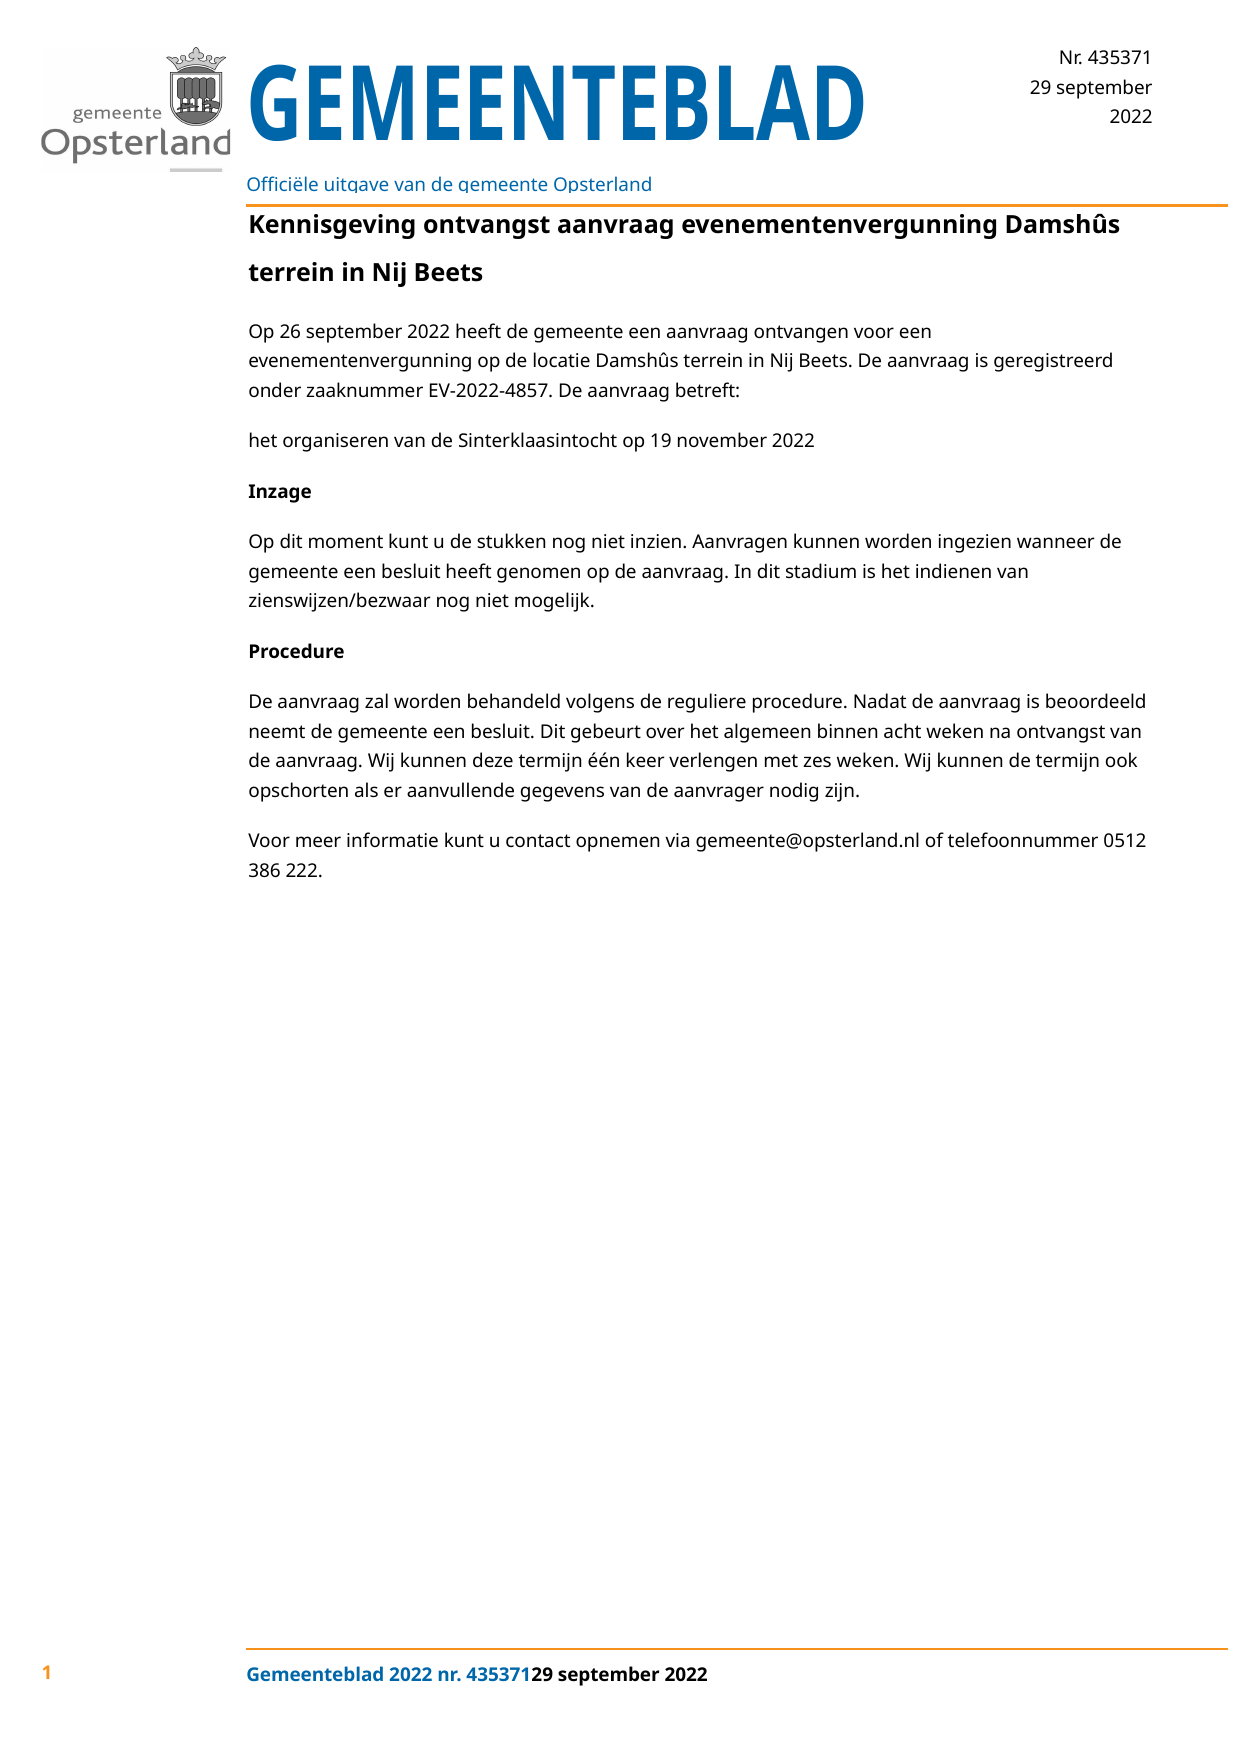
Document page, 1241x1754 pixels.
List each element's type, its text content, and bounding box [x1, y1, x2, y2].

text Procedure [248, 638, 1152, 664]
picture [41, 47, 231, 172]
text het organiseren van de Sinterklaasintocht op 19 november 2022 [248, 427, 1152, 453]
text Kennisgeving ontvangst aanvraag evenementenvergunning Damshûs terrein in Nij Beets [248, 207, 1152, 288]
text Op dit moment kunt u de stukken nog niet inzien. Aanvragen kunnen worden ingezien wanneer de gemeente een besluit heeft genomen op de aanvraag. In dit stadium is het indienen van zienswijzen/bezwaar nog niet mogelijk. [248, 528, 1152, 613]
text De aanvraag zal worden behandeld volgens de reguliere procedure. Nadat de aanvraag is beoordeeld neemt de gemeente een besluit. Dit gebeurt over het algemeen binnen acht weken na ontvangst van de aanvraag. Wij kunnen deze termijn één keer verlengen met zes weken. Wij kunnen de termijn ook opschorten als er aanvullende gegevens van de aanvrager nodig zijn. [248, 688, 1152, 803]
text Voor meer informatie kunt u contact opnemen via gemeente@opsterland.nl of telefoonnummer 0512 386 222. [248, 827, 1152, 883]
text Op 26 september 2022 heeft de gemeente een aanvraag ontvangen voor een evenementenvergunning op de locatie Damshûs terrein in Nij Beets. De aanvraag is geregistreerd onder zaaknummer EV-2022-4857. De aanvraag betreft: [248, 318, 1152, 403]
text Inzage [248, 478, 1152, 504]
